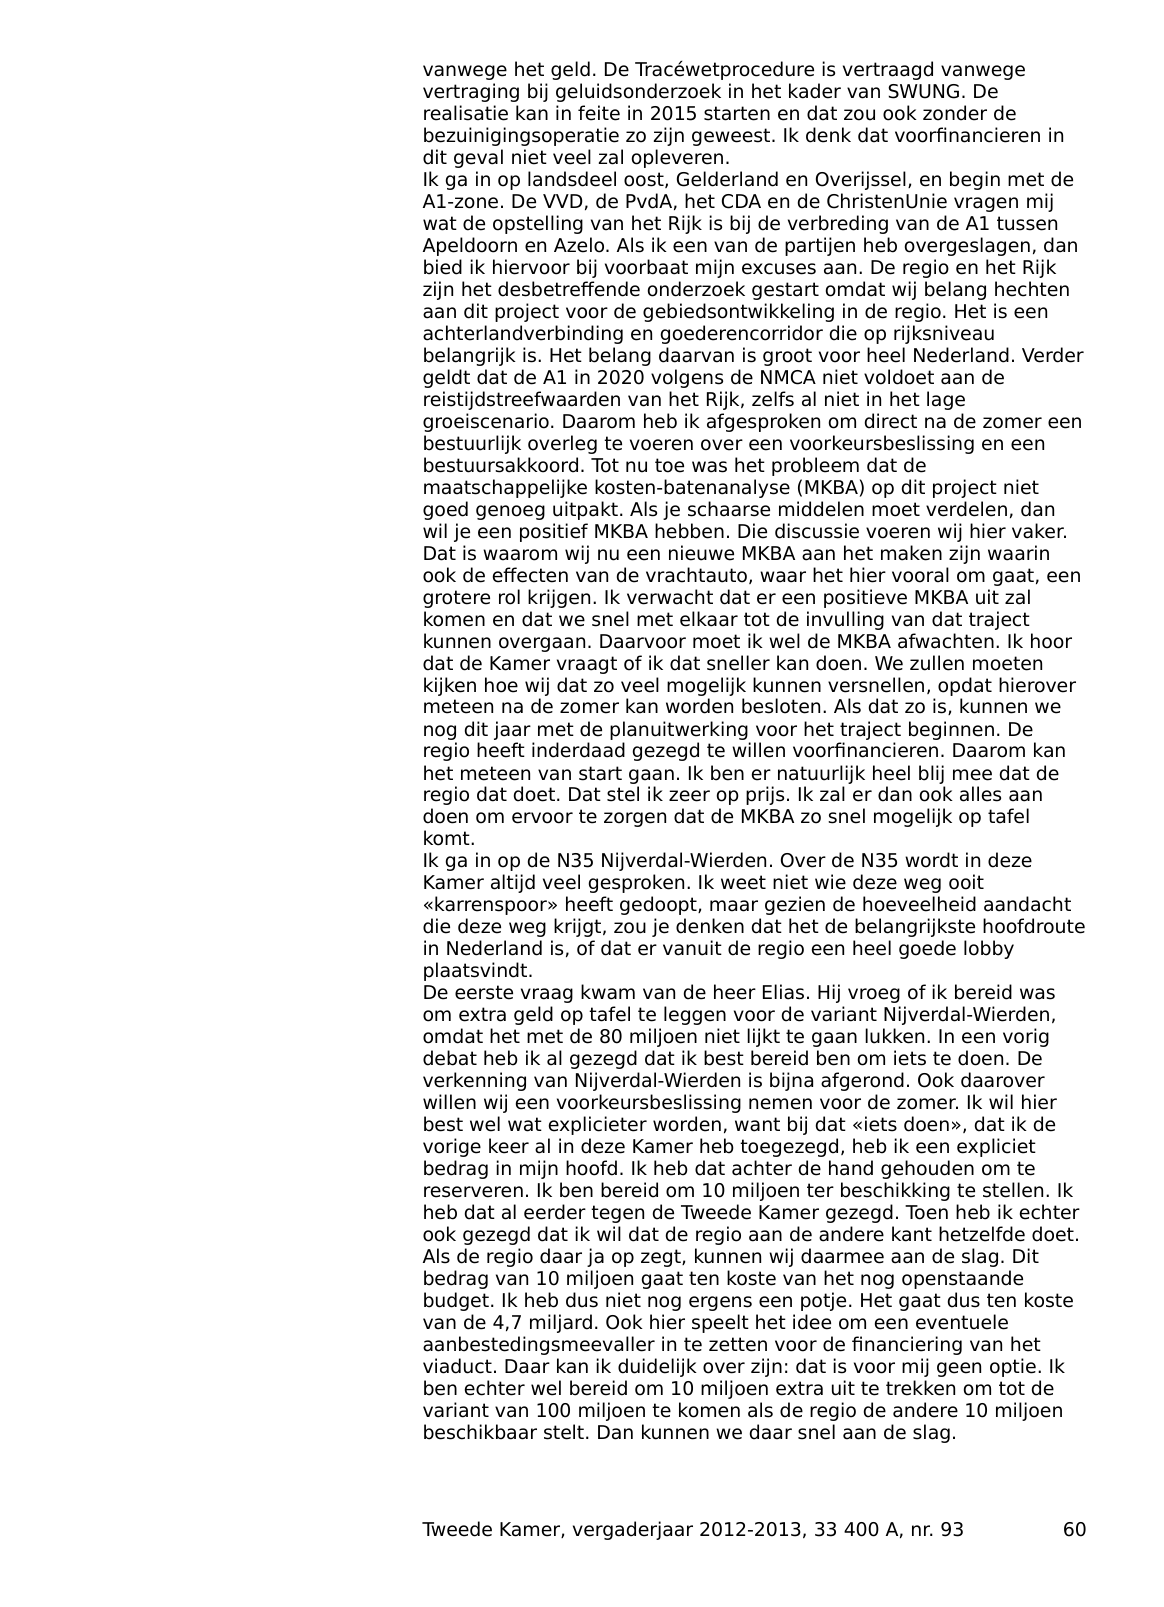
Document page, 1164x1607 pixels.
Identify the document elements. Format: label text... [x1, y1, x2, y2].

text vanwege het geld. De Tracéwetprocedure is vertraagd vanwege vertraging bij geluidsonderzoek in het kader van SWUNG. De realisatie kan in feite in 2015 starten en dat zou ook zonder de bezuinigingsoperatie zo zijn geweest. Ik denk dat voorfinancieren in dit geval niet veel zal opleveren. [422, 59, 1087, 169]
text Ik ga in op de N35 Nijverdal-Wierden. Over de N35 wordt in deze Kamer altijd veel gesproken. Ik weet niet wie deze weg ooit «karrenspoor» heeft gedoopt, maar gezien de hoeveelheid aandacht die deze weg krijgt, zou je denken dat het de belangrijkste hoofdroute in Nederland is, of dat er vanuit de regio een heel goede lobby plaatsvindt. [422, 850, 1087, 982]
text De eerste vraag kwam van de heer Elias. Hij vroeg of ik bereid was om extra geld op tafel te leggen voor de variant Nijverdal-Wierden, omdat het met de 80 miljoen niet lijkt te gaan lukken. In een vorig debat heb ik al gezegd dat ik best bereid ben om iets te doen. De verkenning van Nijverdal-Wierden is bijna afgerond. Ook daarover willen wij een voorkeursbeslissing nemen voor de zomer. Ik wil hier best wel wat explicieter worden, want bij dat «iets doen», dat ik de vorige keer al in deze Kamer heb toegezegd, heb ik een expliciet bedrag in mijn hoofd. Ik heb dat achter de hand gehouden om te reserveren. Ik ben bereid om 10 miljoen ter beschikking te stellen. Ik heb dat al eerder tegen de Tweede Kamer gezegd. Toen heb ik echter ook gezegd dat ik wil dat de regio aan de andere kant hetzelfde doet. Als de regio daar ja op zegt, kunnen wij daarmee aan de slag. Dit bedrag van 10 miljoen gaat ten koste van het nog openstaande budget. Ik heb dus niet nog ergens een potje. Het gaat dus ten koste van de 4,7 miljard. Ook hier speelt het idee om een eventuele aanbestedingsmeevaller in te zetten voor de financiering van het viaduct. Daar kan ik duidelijk over zijn: dat is voor mij geen optie. Ik ben echter wel bereid om 10 miljoen extra uit te trekken om tot de variant van 100 miljoen te komen als de regio de andere 10 miljoen beschikbaar stelt. Dan kunnen we daar snel aan de slag. [422, 982, 1087, 1444]
text Ik ga in op landsdeel oost, Gelderland en Overijssel, en begin met de A1-zone. De VVD, de PvdA, het CDA en de ChristenUnie vragen mij wat de opstelling van het Rijk is bij de verbreding van de A1 tussen Apeldoorn en Azelo. Als ik een van de partijen heb overgeslagen, dan bied ik hiervoor bij voorbaat mijn excuses aan. De regio en het Rijk zijn het desbetreffende onderzoek gestart omdat wij belang hechten aan dit project voor de gebiedsontwikkeling in de regio. Het is een achterlandverbinding en goederencorridor die op rijksniveau belangrijk is. Het belang daarvan is groot voor heel Nederland. Verder geldt dat de A1 in 2020 volgens de NMCA niet voldoet aan de reistijdstreefwaarden van het Rijk, zelfs al niet in het lage groeiscenario. Daarom heb ik afgesproken om direct na de zomer een bestuurlijk overleg te voeren over een voorkeursbeslissing en een bestuursakkoord. Tot nu toe was het probleem dat de maatschappelijke kosten-batenanalyse (MKBA) op dit project niet goed genoeg uitpakt. Als je schaarse middelen moet verdelen, dan wil je een positief MKBA hebben. Die discussie voeren wij hier vaker. Dat is waarom wij nu een nieuwe MKBA aan het maken zijn waarin ook de effecten van de vrachtauto, waar het hier vooral om gaat, een grotere rol krijgen. Ik verwacht dat er een positieve MKBA uit zal komen en dat we snel met elkaar tot de invulling van dat traject kunnen overgaan. Daarvoor moet ik wel de MKBA afwachten. Ik hoor dat de Kamer vraagt of ik dat sneller kan doen. We zullen moeten kijken hoe wij dat zo veel mogelijk kunnen versnellen, opdat hierover meteen na de zomer kan worden besloten. Als dat zo is, kunnen we nog dit jaar met de planuitwerking voor het traject beginnen. De regio heeft inderdaad gezegd te willen voorfinancieren. Daarom kan het meteen van start gaan. Ik ben er natuurlijk heel blij mee dat de regio dat doet. Dat stel ik zeer op prijs. Ik zal er dan ook alles aan doen om ervoor te zorgen dat de MKBA zo snel mogelijk op tafel komt. [422, 169, 1087, 850]
